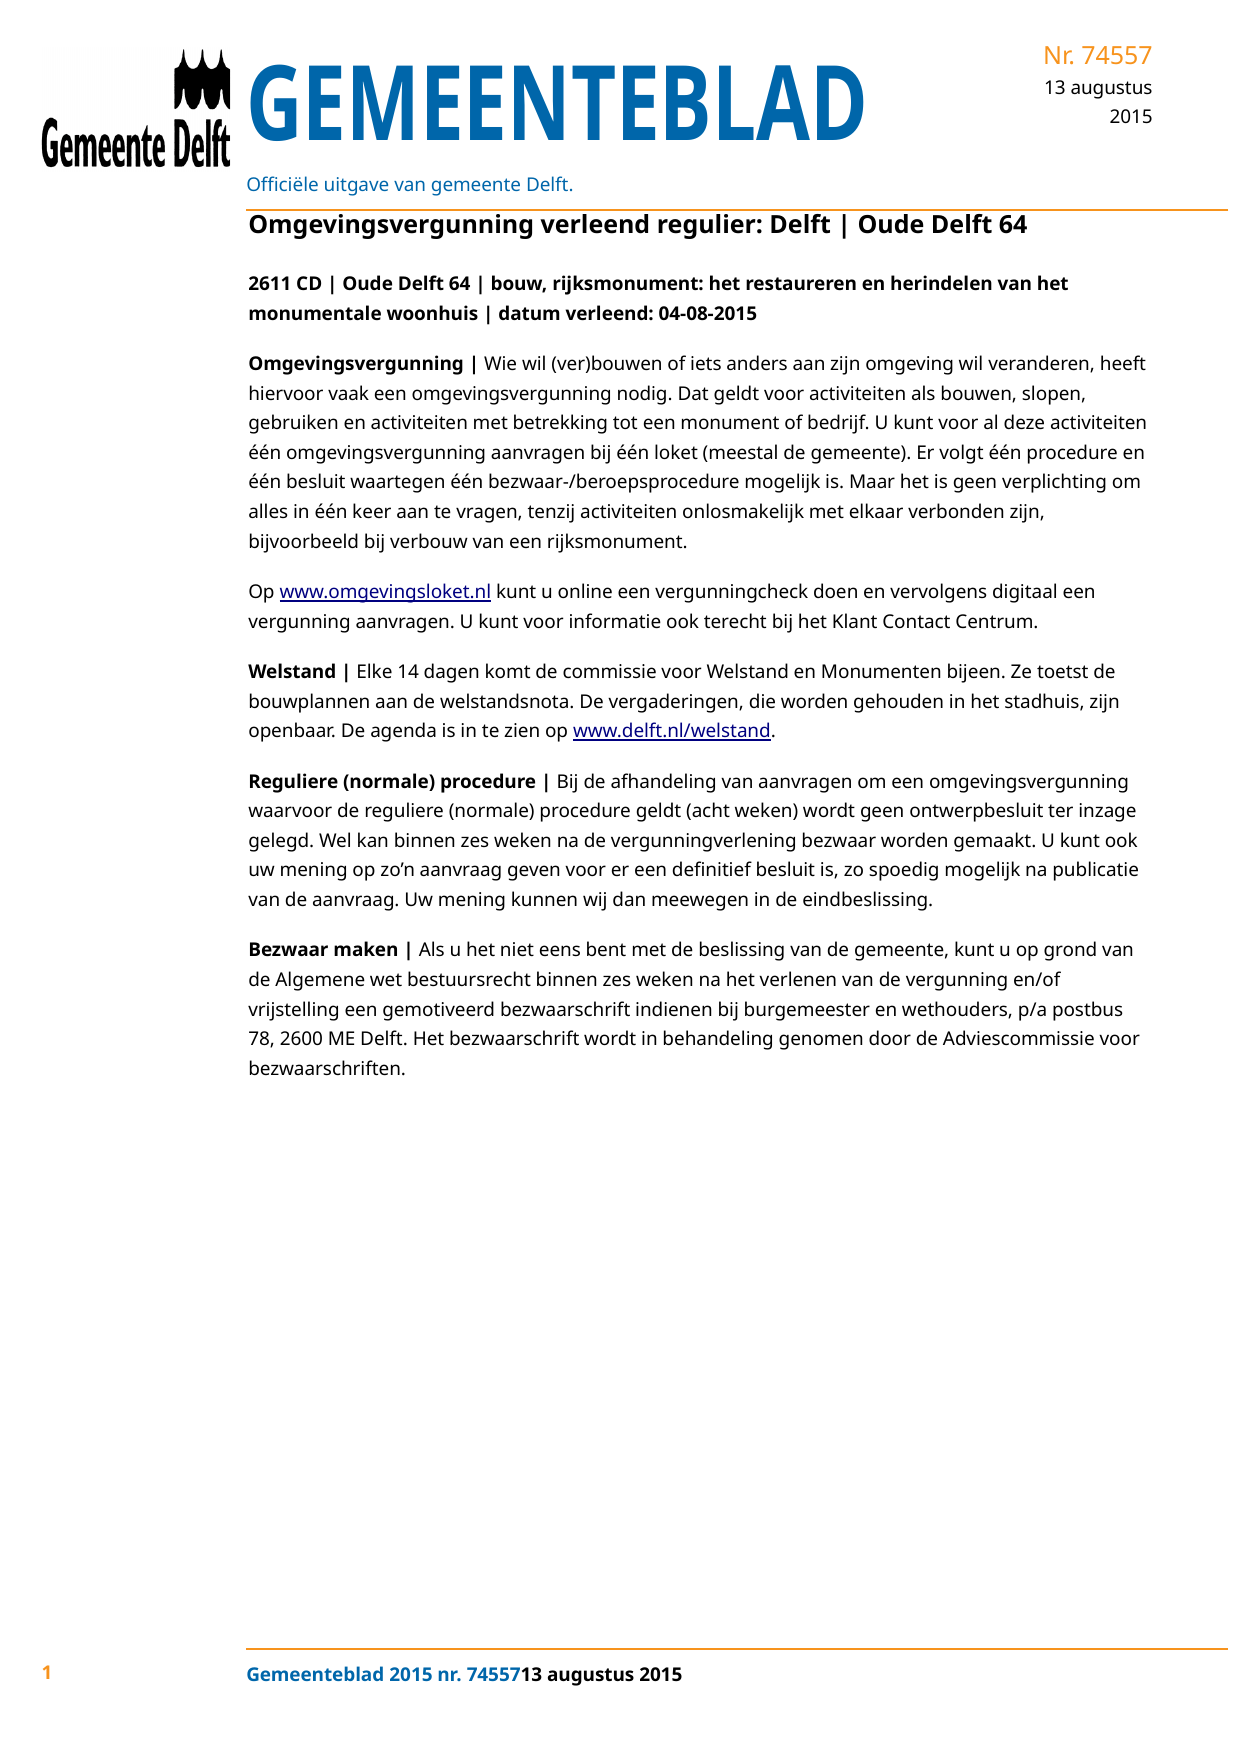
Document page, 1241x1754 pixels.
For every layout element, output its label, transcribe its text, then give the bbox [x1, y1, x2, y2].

picture [41, 47, 231, 172]
text Omgevingsvergunning | Wie wil (ver)bouwen of iets anders aan zijn omgeving wil veranderen, heeft hiervoor vaak een omgevingsvergunning nodig. Dat geldt voor activiteiten als bouwen, slopen, gebruiken en activiteiten met betrekking tot een monument of bedrijf. U kunt voor al deze activiteiten één omgevingsvergunning aanvragen bij één loket (meestal de gemeente). Er volgt één procedure en één besluit waartegen één bezwaar-/beroepsprocedure mogelijk is. Maar het is geen verplichting om alles in één keer aan te vragen, tenzij activiteiten onlosmakelijk met elkaar verbonden zijn, bijvoorbeeld bij verbouw van een rijksmonument. [248, 350, 1152, 553]
text Op www.omgevingsloket.nl kunt u online een vergunningcheck doen en vervolgens digitaal een vergunning aanvragen. U kunt voor informatie ook terecht bij het Klant Contact Centrum. [248, 578, 1152, 633]
text Reguliere (normale) procedure | Bij de afhandeling van aanvragen om een omgevingsvergunning waarvoor de reguliere (normale) procedure geldt (acht weken) wordt geen ontwerpbesluit ter inzage gelegd. Wel kan binnen zes weken na de vergunningverlening bezwaar worden gemaakt. U kunt ook uw mening op zo’n aanvraag geven voor er een definitief besluit is, zo spoedig mogelijk na publicatie van de aanvraag. Uw mening kunnen wij dan meewegen in de eindbeslissing. [248, 768, 1152, 912]
text Omgevingsvergunning verleend regulier: Delft | Oude Delft 64 [248, 211, 1152, 241]
text Bezwaar maken | Als u het niet eens bent met de beslissing van de gemeente, kunt u op grond van de Algemene wet bestuursrecht binnen zes weken na het verlenen van de vergunning en/of vrijstelling een gemotiveerd bezwaarschrift indienen bij burgemeester en wethouders, p/a postbus 78, 2600 ME Delft. Het bezwaarschrift wordt in behandeling genomen door de Adviescommissie voor bezwaarschriften. [248, 937, 1152, 1081]
text Welstand | Elke 14 dagen komt de commissie voor Welstand en Monumenten bijeen. Ze toetst de bouwplannen aan de welstandsnota. De vergaderingen, die worden gehouden in het stadhuis, zijn openbaar. De agenda is in te zien op www.delft.nl/welstand. [248, 658, 1152, 743]
text 2611 CD | Oude Delft 64 | bouw, rijksmonument: het restaureren en herindelen van het monumentale woonhuis | datum verleend: 04-08-2015 [248, 270, 1152, 326]
